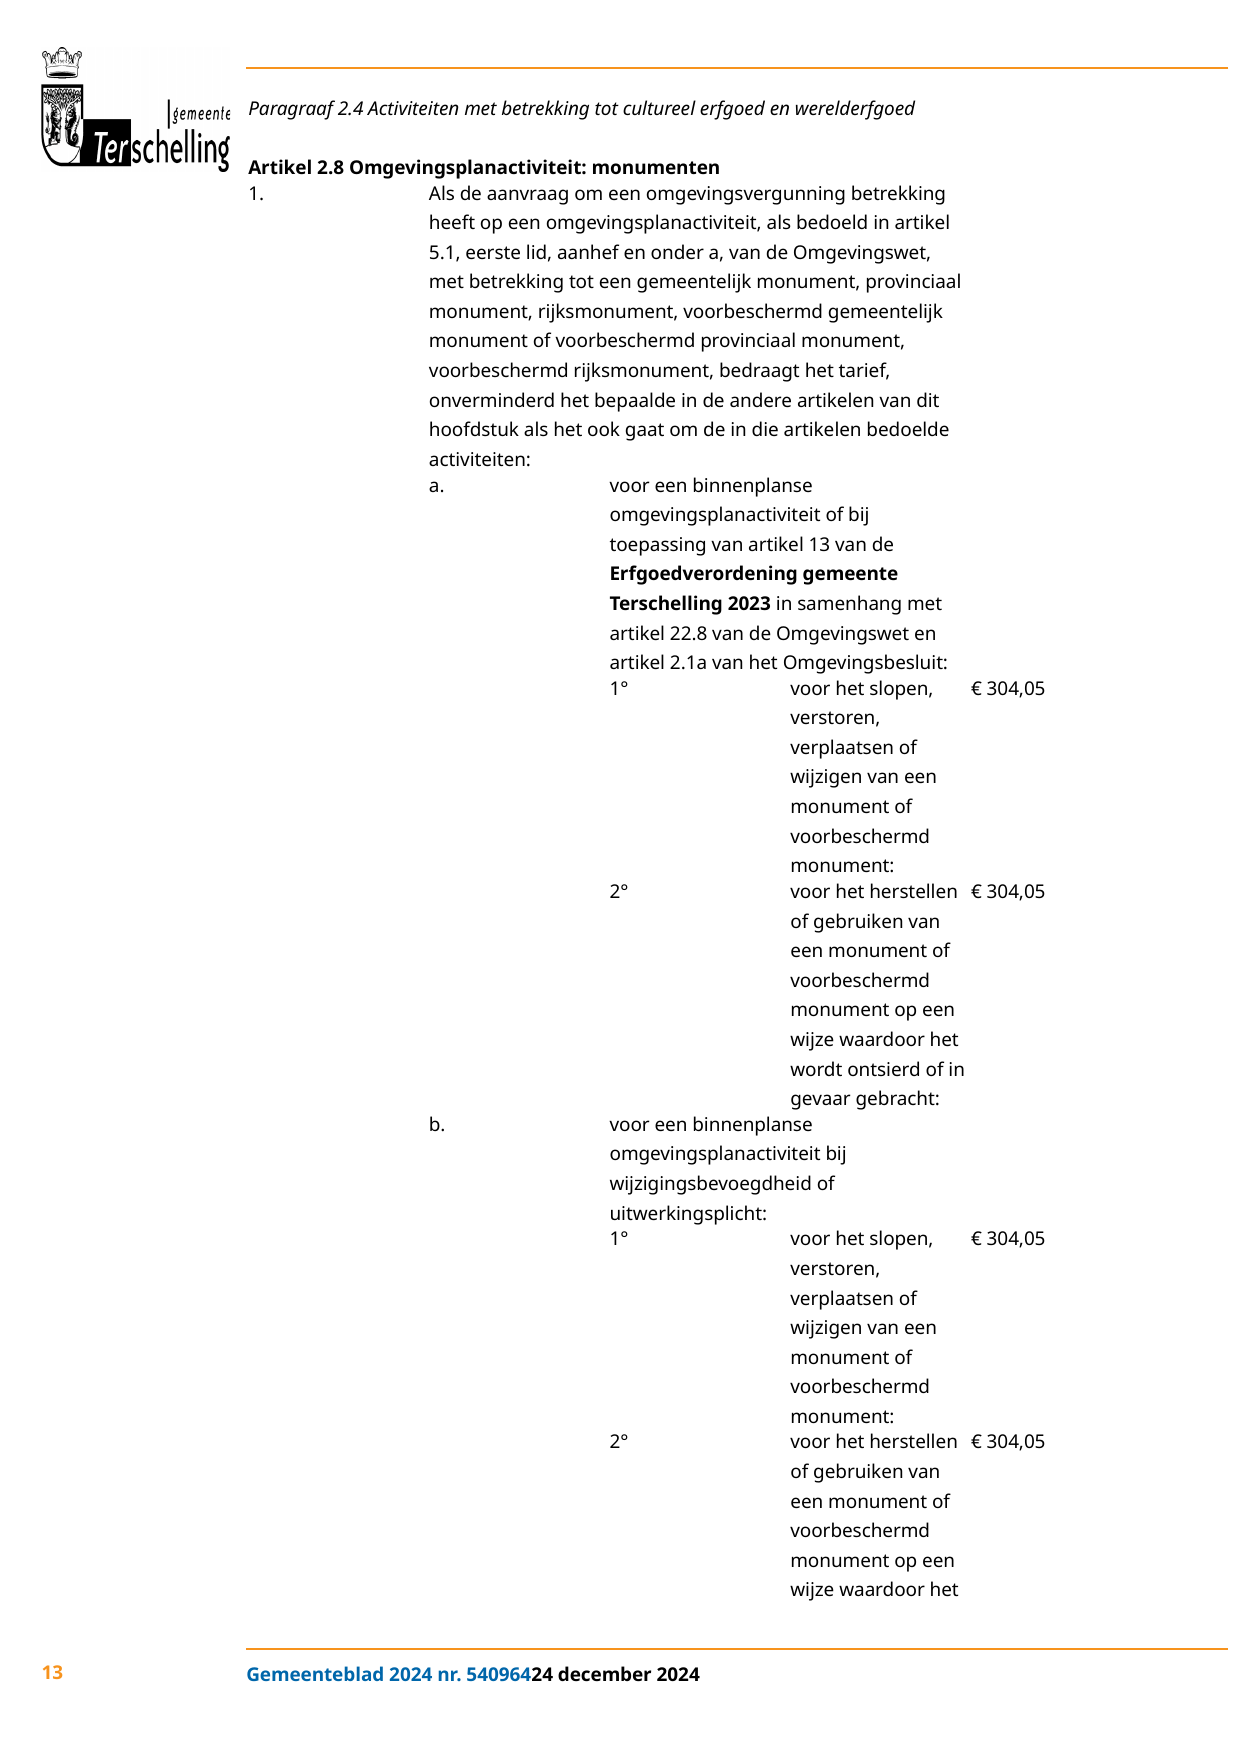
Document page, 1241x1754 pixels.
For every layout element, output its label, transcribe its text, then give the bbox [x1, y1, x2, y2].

table_cell € 304,05 [971, 675, 1152, 878]
picture [41, 47, 231, 172]
table_header Artikel 2.8 Omgevingsplanactiviteit: monumenten [248, 154, 971, 180]
table_cell [429, 878, 609, 1111]
table_cell [248, 1429, 429, 1602]
table_header [971, 154, 1152, 180]
text Paragraaf 2.4 Activiteiten met betrekking tot cultureel erfgoed en werelderfgoed [248, 95, 1152, 121]
table_cell € 304,05 [971, 1429, 1152, 1602]
table_cell [248, 472, 429, 675]
table_cell voor het slopen, verstoren, verplaatsen of wijzigen van een monument of voorbeschermd monument: [790, 1226, 971, 1429]
table_cell [429, 1429, 609, 1602]
table_cell [971, 1111, 1152, 1226]
table_cell [248, 878, 429, 1111]
table_cell 1. [248, 180, 429, 472]
table_cell voor een binnenplanse omgevingsplanactiviteit of bij toepassing van artikel 13 van de Erfgoedverordening gemeente Terschelling 2023 in samenhang met artikel 22.8 van de Omgevingswet en artikel 2.1a van het Omgevingsbesluit: [609, 472, 971, 675]
table_cell voor het herstellen of gebruiken van een monument of voorbeschermd monument op een wijze waardoor het wordt ontsierd of in gevaar gebracht: [790, 878, 971, 1111]
table_cell b. [429, 1111, 609, 1226]
table_cell [248, 1226, 429, 1429]
table_cell a. [429, 472, 609, 675]
table_cell € 304,05 [971, 1226, 1152, 1429]
table_cell [429, 1226, 609, 1429]
table_cell 1° [609, 1226, 790, 1429]
table_cell [971, 472, 1152, 675]
table_cell [248, 1111, 429, 1226]
table_cell Als de aanvraag om een omgevingsvergunning betrekking heeft op een omgevingsplanactiviteit, als bedoeld in artikel 5.1, eerste lid, aanhef en onder a, van de Omgevingswet, met betrekking tot een gemeentelijk monument, provinciaal monument, rijksmonument, voorbeschermd gemeentelijk monument of voorbeschermd provinciaal monument, voorbeschermd rijksmonument, bedraagt het tarief, onverminderd het bepaalde in de andere artikelen van dit hoofdstuk als het ook gaat om de in die artikelen bedoelde activiteiten: [429, 180, 971, 472]
table_cell € 304,05 [971, 878, 1152, 1111]
table_cell voor een binnenplanse omgevingsplanactiviteit bij wijzigingsbevoegdheid of uitwerkingsplicht: [609, 1111, 971, 1226]
table_cell 1° [609, 675, 790, 878]
table_cell [429, 675, 609, 878]
table_cell [248, 675, 429, 878]
table_cell [971, 180, 1152, 472]
table_cell 2° [609, 1429, 790, 1602]
table_cell voor het herstellen of gebruiken van een monument of voorbeschermd monument op een wijze waardoor het [790, 1429, 971, 1602]
table_cell 2° [609, 878, 790, 1111]
table_cell voor het slopen, verstoren, verplaatsen of wijzigen van een monument of voorbeschermd monument: [790, 675, 971, 878]
